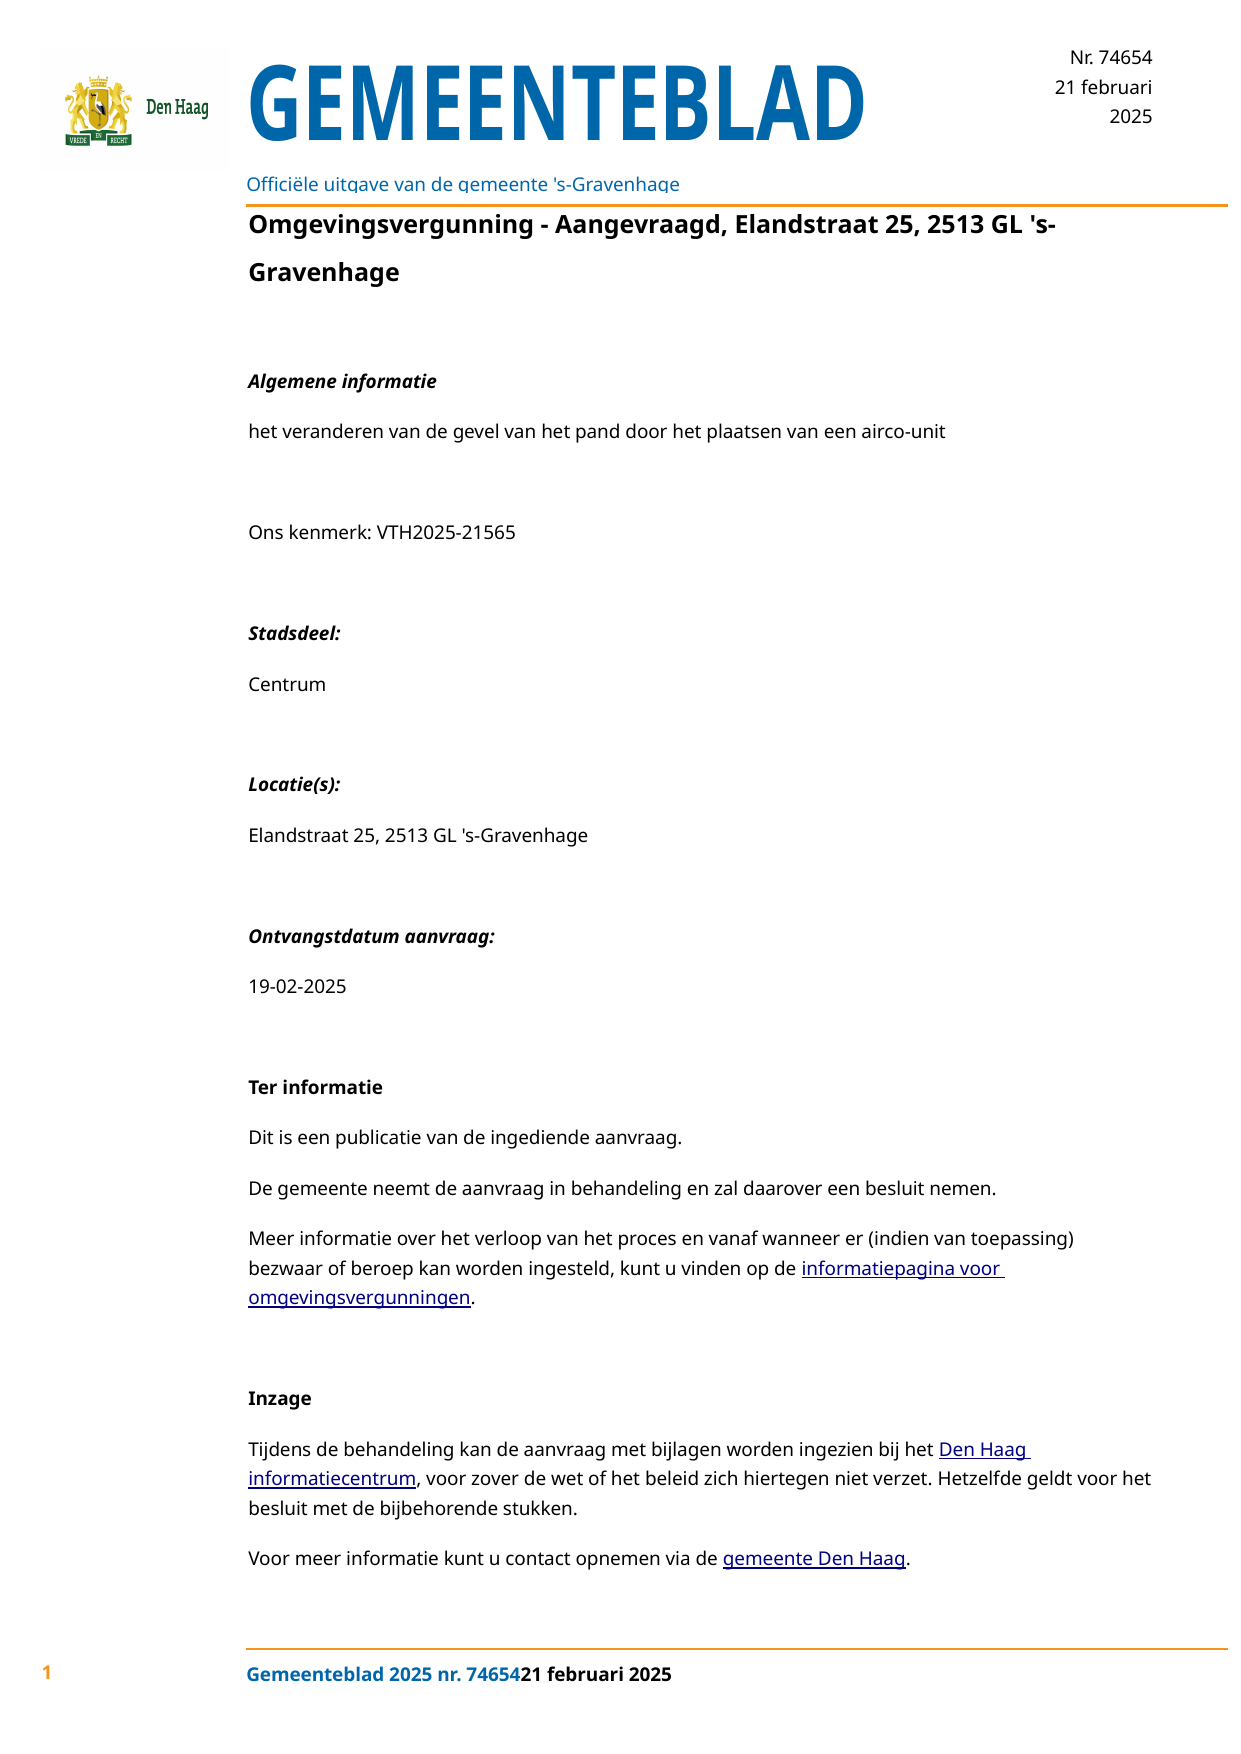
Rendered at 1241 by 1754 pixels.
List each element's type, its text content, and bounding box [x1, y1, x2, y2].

text Ontvangstdatum aanvraag: [248, 923, 1152, 949]
text Ons kenmerk: VTH2025-21565 [248, 519, 1152, 545]
picture [41, 47, 231, 172]
text Algemene informatie [248, 368, 1152, 394]
text Locatie(s): [248, 772, 1152, 797]
text 19-02-2025 [248, 973, 1152, 999]
text Inzage [248, 1385, 1152, 1411]
text Meer informatie over het verloop van het proces en vanaf wanneer er (indien van toepassing) bezwaar of beroep kan worden ingesteld, kunt u vinden op de informatiepagina voor omgevingsvergunningen. [248, 1225, 1152, 1310]
text Dit is een publicatie van de ingediende aanvraag. [248, 1124, 1152, 1150]
text Omgevingsvergunning - Aangevraagd, Elandstraat 25, 2513 GL 's-Gravenhage [248, 207, 1152, 288]
text Centrum [248, 671, 1152, 697]
text Stadsdeel: [248, 620, 1152, 646]
text Tijdens de behandeling kan de aanvraag met bijlagen worden ingezien bij het Den Haag informatiecentrum, voor zover de wet of het beleid zich hiertegen niet verzet. Hetzelfde geldt voor het besluit met de bijbehorende stukken. [248, 1436, 1152, 1521]
text Ter informatie [248, 1074, 1152, 1100]
text Voor meer informatie kunt u contact opnemen via de gemeente Den Haag. [248, 1545, 1152, 1571]
text De gemeente neemt de aanvraag in behandeling en zal daarover een besluit nemen. [248, 1175, 1152, 1201]
text Elandstraat 25, 2513 GL 's-Gravenhage [248, 822, 1152, 848]
text het veranderen van de gevel van het pand door het plaatsen van een airco-unit [248, 419, 1152, 444]
